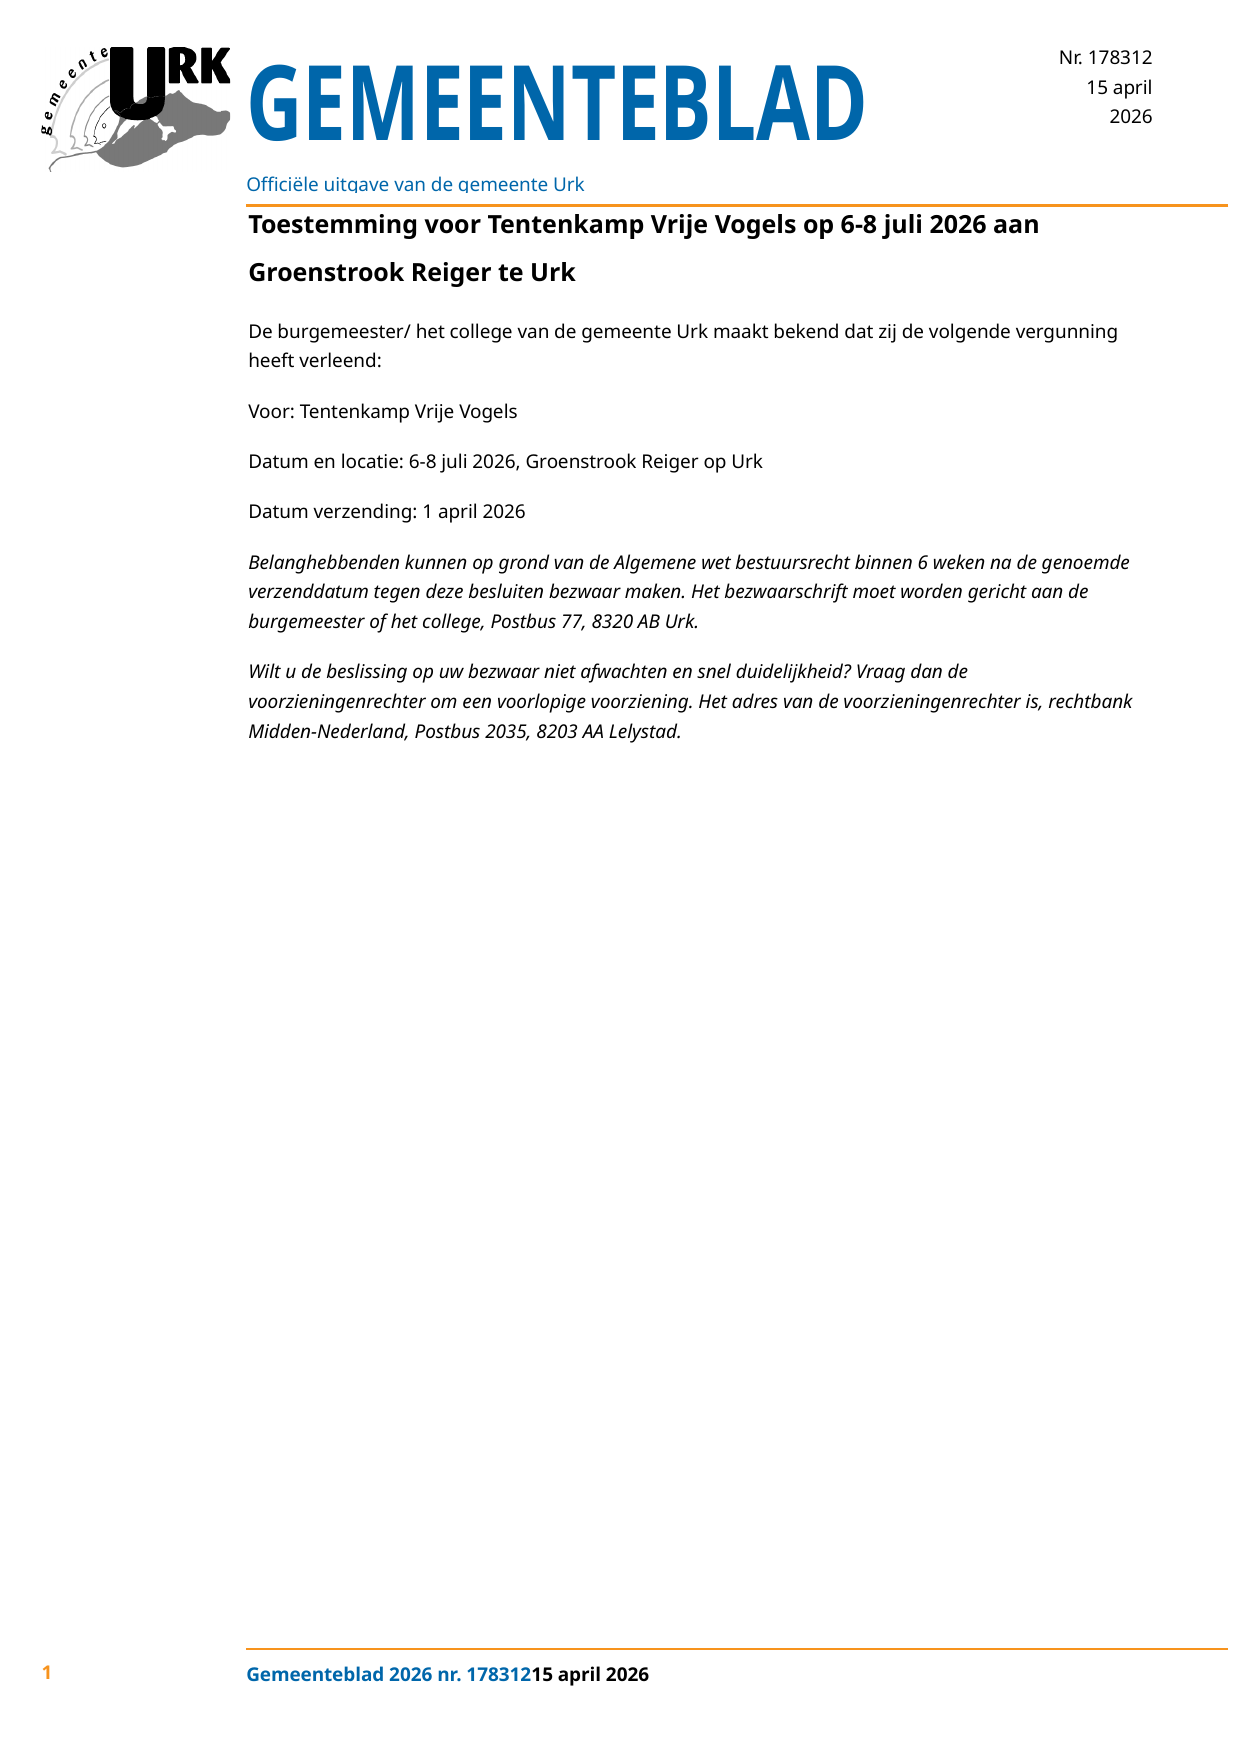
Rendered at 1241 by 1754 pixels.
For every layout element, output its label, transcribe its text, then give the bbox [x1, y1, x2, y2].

text De burgemeester/ het college van de gemeente Urk maakt bekend dat zij de volgende vergunning heeft verleend: [248, 318, 1152, 373]
text Wilt u de beslissing op uw bezwaar niet afwachten en snel duidelijkheid? Vraag dan de voorzieningenrechter om een voorlopige voorziening. Het adres van de voorzieningenrechter is, rechtbank Midden-Nederland, Postbus 2035, 8203 AA Lelystad. [248, 659, 1152, 744]
text Voor: Tentenkamp Vrije Vogels [248, 398, 1152, 424]
picture [41, 47, 231, 172]
text Toestemming voor Tentenkamp Vrije Vogels op 6-8 juli 2026 aan Groenstrook Reiger te Urk [248, 207, 1152, 288]
text Belanghebbenden kunnen op grond van de Algemene wet bestuursrecht binnen 6 weken na de genoemde verzenddatum tegen deze besluiten bezwaar maken. Het bezwaarschrift moet worden gericht aan de burgemeester of het college, Postbus 77, 8320 AB Urk. [248, 549, 1152, 634]
text Datum en locatie: 6-8 juli 2026, Groenstrook Reiger op Urk [248, 448, 1152, 474]
text Datum verzending: 1 april 2026 [248, 499, 1152, 524]
